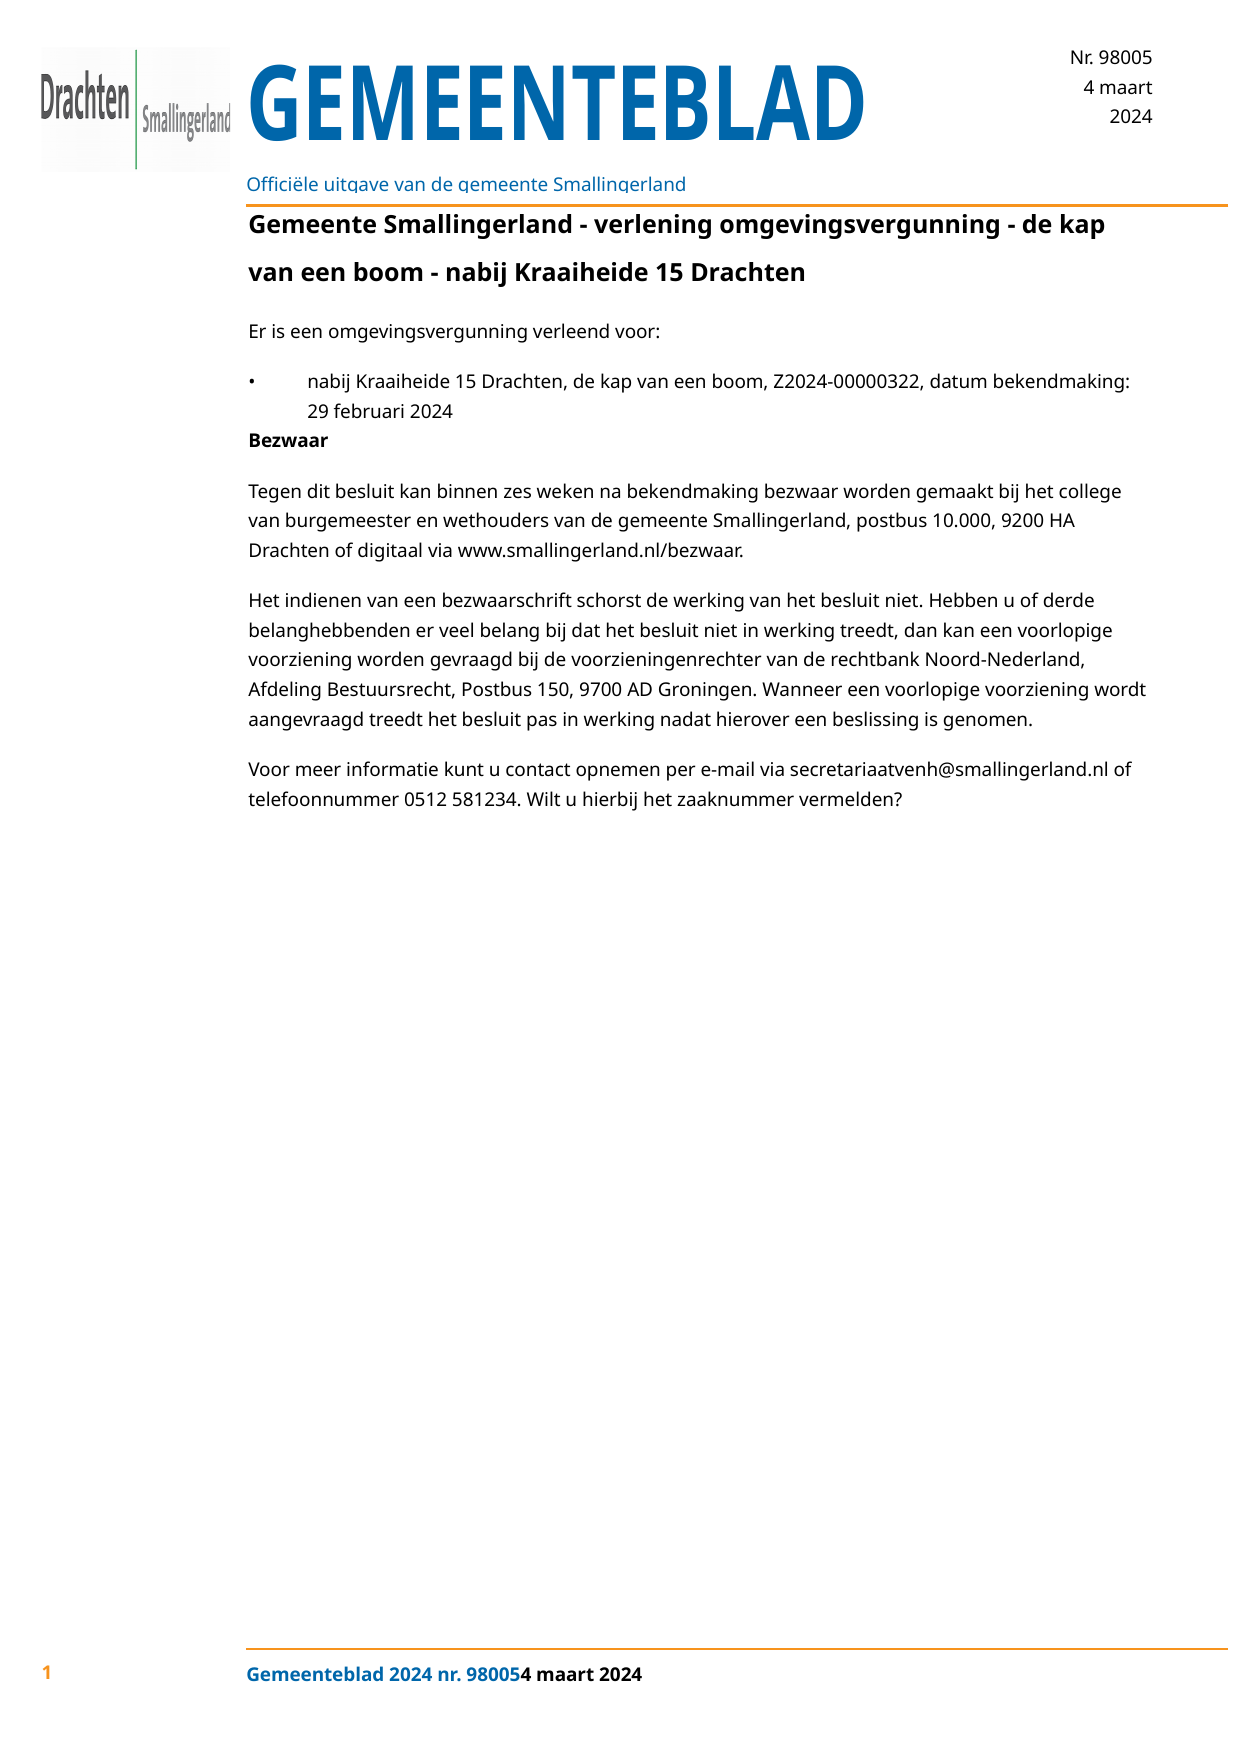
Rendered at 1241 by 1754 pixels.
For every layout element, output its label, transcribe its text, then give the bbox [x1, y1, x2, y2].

text Bezwaar [248, 427, 1152, 453]
text Voor meer informatie kunt u contact opnemen per e-mail via secretariaatvenh@smallingerland.nl of telefoonnummer 0512 581234. Wilt u hierbij het zaaknummer vermelden? [248, 756, 1152, 812]
picture [41, 47, 231, 172]
text Er is een omgevingsvergunning verleend voor: [248, 318, 1152, 344]
text Tegen dit besluit kan binnen zes weken na bekendmaking bezwaar worden gemaakt bij het college van burgemeester en wethouders van de gemeente Smallingerland, postbus 10.000, 9200 HA Drachten of digitaal via www.smallingerland.nl/bezwaar. [248, 478, 1152, 563]
text Gemeente Smallingerland - verlening omgevingsvergunning - de kap van een boom - nabij Kraaiheide 15 Drachten [248, 207, 1152, 288]
list nabij Kraaiheide 15 Drachten, de kap van een boom, Z2024-00000322, datum bekendmaking: 29 februari 2024 [248, 368, 1152, 424]
text Het indienen van een bezwaarschrift schorst de werking van het besluit niet. Hebben u of derde belanghebbenden er veel belang bij dat het besluit niet in werking treedt, dan kan een voorlopige voorziening worden gevraagd bij de voorzieningenrechter van de rechtbank Noord-Nederland, Afdeling Bestuursrecht, Postbus 150, 9700 AD Groningen. Wanneer een voorlopige voorziening wordt aangevraagd treedt het besluit pas in werking nadat hierover een beslissing is genomen. [248, 587, 1152, 732]
